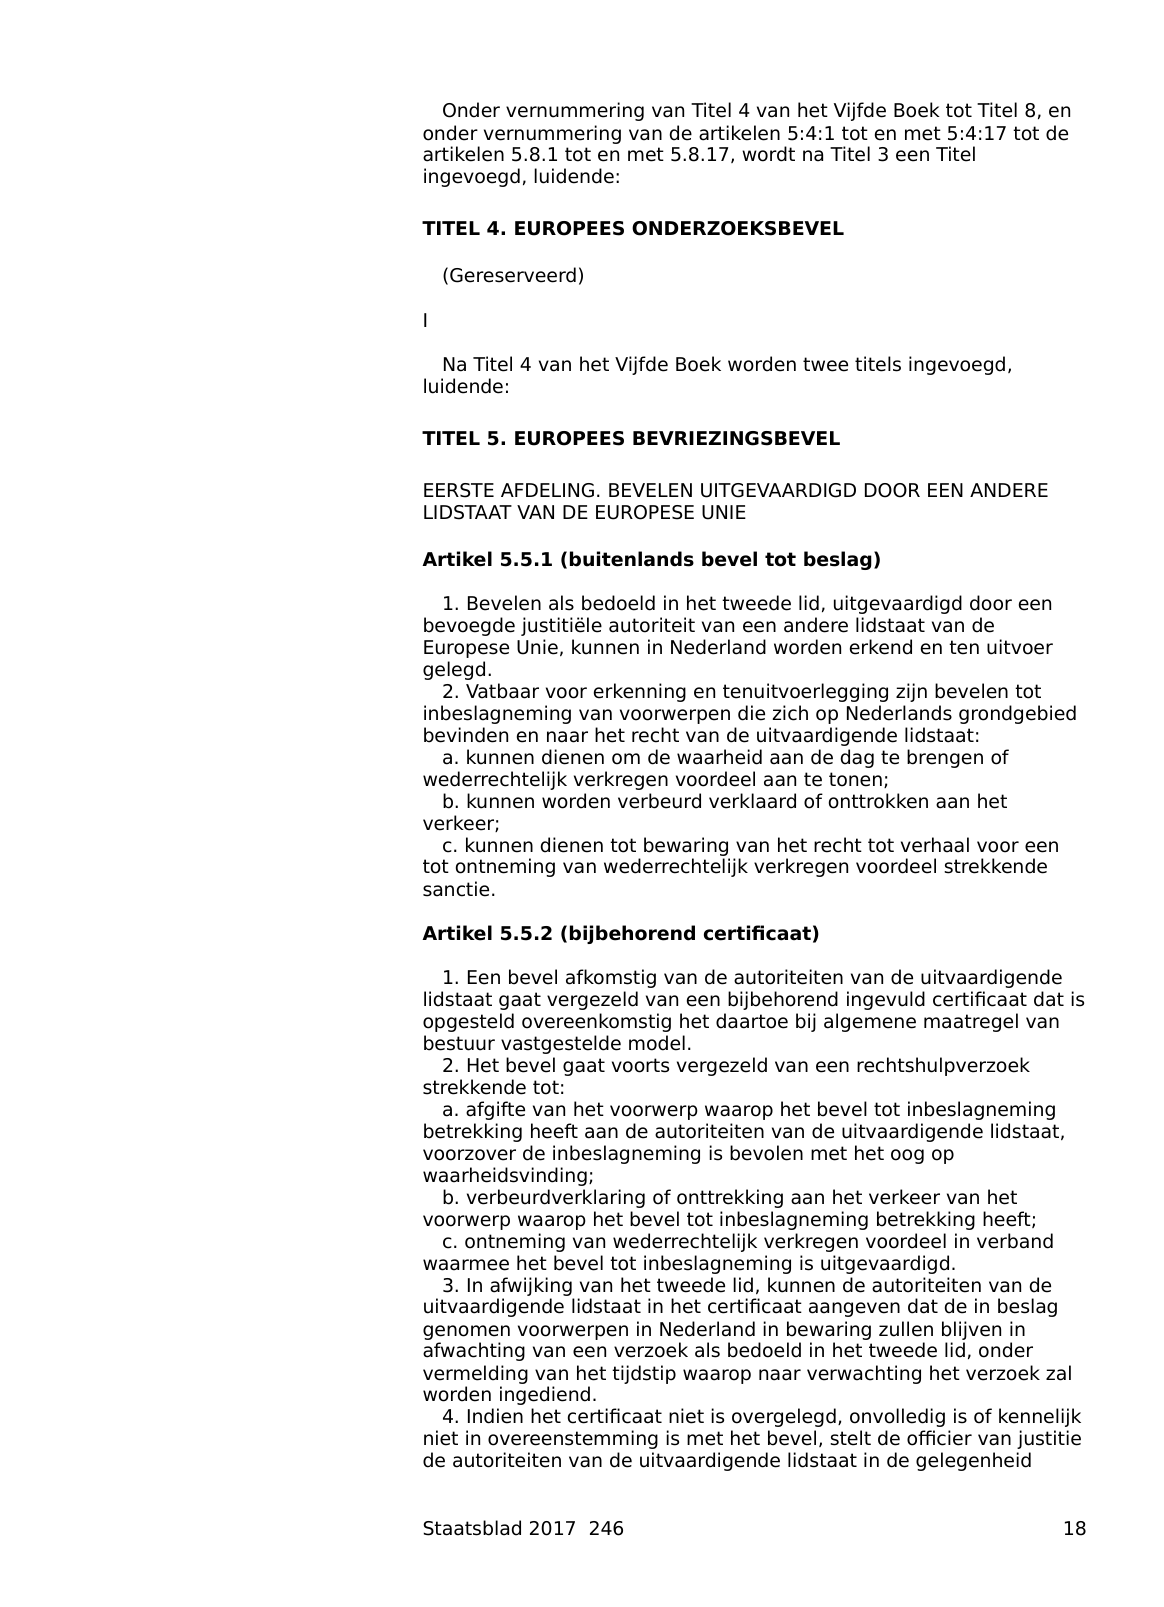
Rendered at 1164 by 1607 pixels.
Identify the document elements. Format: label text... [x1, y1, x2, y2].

text (Gereserveerd) [422, 265, 1087, 287]
text 2. Vatbaar voor erkenning en tenuitvoerlegging zijn bevelen tot inbeslagneming van voorwerpen die zich op Nederlands grondgebied bevinden en naar het recht van de uitvaardigende lidstaat: [422, 681, 1087, 747]
text a. kunnen dienen om de waarheid aan de dag te brengen of wederrechtelijk verkregen voordeel aan te tonen; [422, 747, 1087, 791]
text Na Titel 4 van het Vijfde Boek worden twee titels ingevoegd, luidende: [422, 354, 1087, 398]
text I [422, 309, 1087, 331]
text c. kunnen dienen tot bewaring van het recht tot verhaal voor een tot ontneming van wederrechtelijk verkregen voordeel strekkende sanctie. [422, 834, 1087, 900]
subtitle Artikel 5.5.1 (buitenlands bevel tot beslag) [422, 548, 1087, 571]
text c. ontneming van wederrechtelijk verkregen voordeel in verband waarmee het bevel tot inbeslagneming is uitgevaardigd. [422, 1231, 1087, 1274]
subtitle Artikel 5.5.2 (bijbehorend certificaat) [422, 923, 1087, 944]
text b. kunnen worden verbeurd verklaard of onttrokken aan het verkeer; [422, 791, 1087, 834]
subtitle TITEL 5. EUROPEES BEVRIEZINGSBEVEL [422, 428, 1087, 449]
text 2. Het bevel gaat voorts vergezeld van een rechtshulpverzoek strekkende tot: [422, 1055, 1087, 1099]
text 4. Indien het certificaat niet is overgelegd, onvolledig is of kennelijk niet in overeenstemming is met het bevel, stelt de officier van justitie de autoriteiten van de uitvaardigende lidstaat in de gelegenheid [422, 1406, 1087, 1472]
subtitle EERSTE AFDELING. BEVELEN UITGEVAARDIGD DOOR EEN ANDERE LIDSTAAT VAN DE EUROPESE UNIE [422, 479, 1087, 523]
subtitle TITEL 4. EUROPEES ONDERZOEKSBEVEL [422, 218, 1087, 240]
text Onder vernummering van Titel 4 van het Vijfde Boek tot Titel 8, en onder vernummering van de artikelen 5:4:1 tot en met 5:4:17 tot de artikelen 5.8.1 tot en met 5.8.17, wordt na Titel 3 een Titel ingevoegd, luidende: [422, 100, 1087, 188]
text 1. Bevelen als bedoeld in het tweede lid, uitgevaardigd door een bevoegde justitiële autoriteit van een andere lidstaat van de Europese Unie, kunnen in Nederland worden erkend en ten uitvoer gelegd. [422, 593, 1087, 681]
text 1. Een bevel afkomstig van de autoriteiten van de uitvaardigende lidstaat gaat vergezeld van een bijbehorend ingevuld certificaat dat is opgesteld overeenkomstig het daartoe bij algemene maatregel van bestuur vastgestelde model. [422, 967, 1087, 1055]
text a. afgifte van het voorwerp waarop het bevel tot inbeslagneming betrekking heeft aan de autoriteiten van de uitvaardigende lidstaat, voorzover de inbeslagneming is bevolen met het oog op waarheidsvinding; [422, 1099, 1087, 1187]
text b. verbeurdverklaring of onttrekking aan het verkeer van het voorwerp waarop het bevel tot inbeslagneming betrekking heeft; [422, 1187, 1087, 1231]
text 3. In afwijking van het tweede lid, kunnen de autoriteiten van de uitvaardigende lidstaat in het certificaat aangeven dat de in beslag genomen voorwerpen in Nederland in bewaring zullen blijven in afwachting van een verzoek als bedoeld in het tweede lid, onder vermelding van het tijdstip waarop naar verwachting het verzoek zal worden ingediend. [422, 1274, 1087, 1406]
